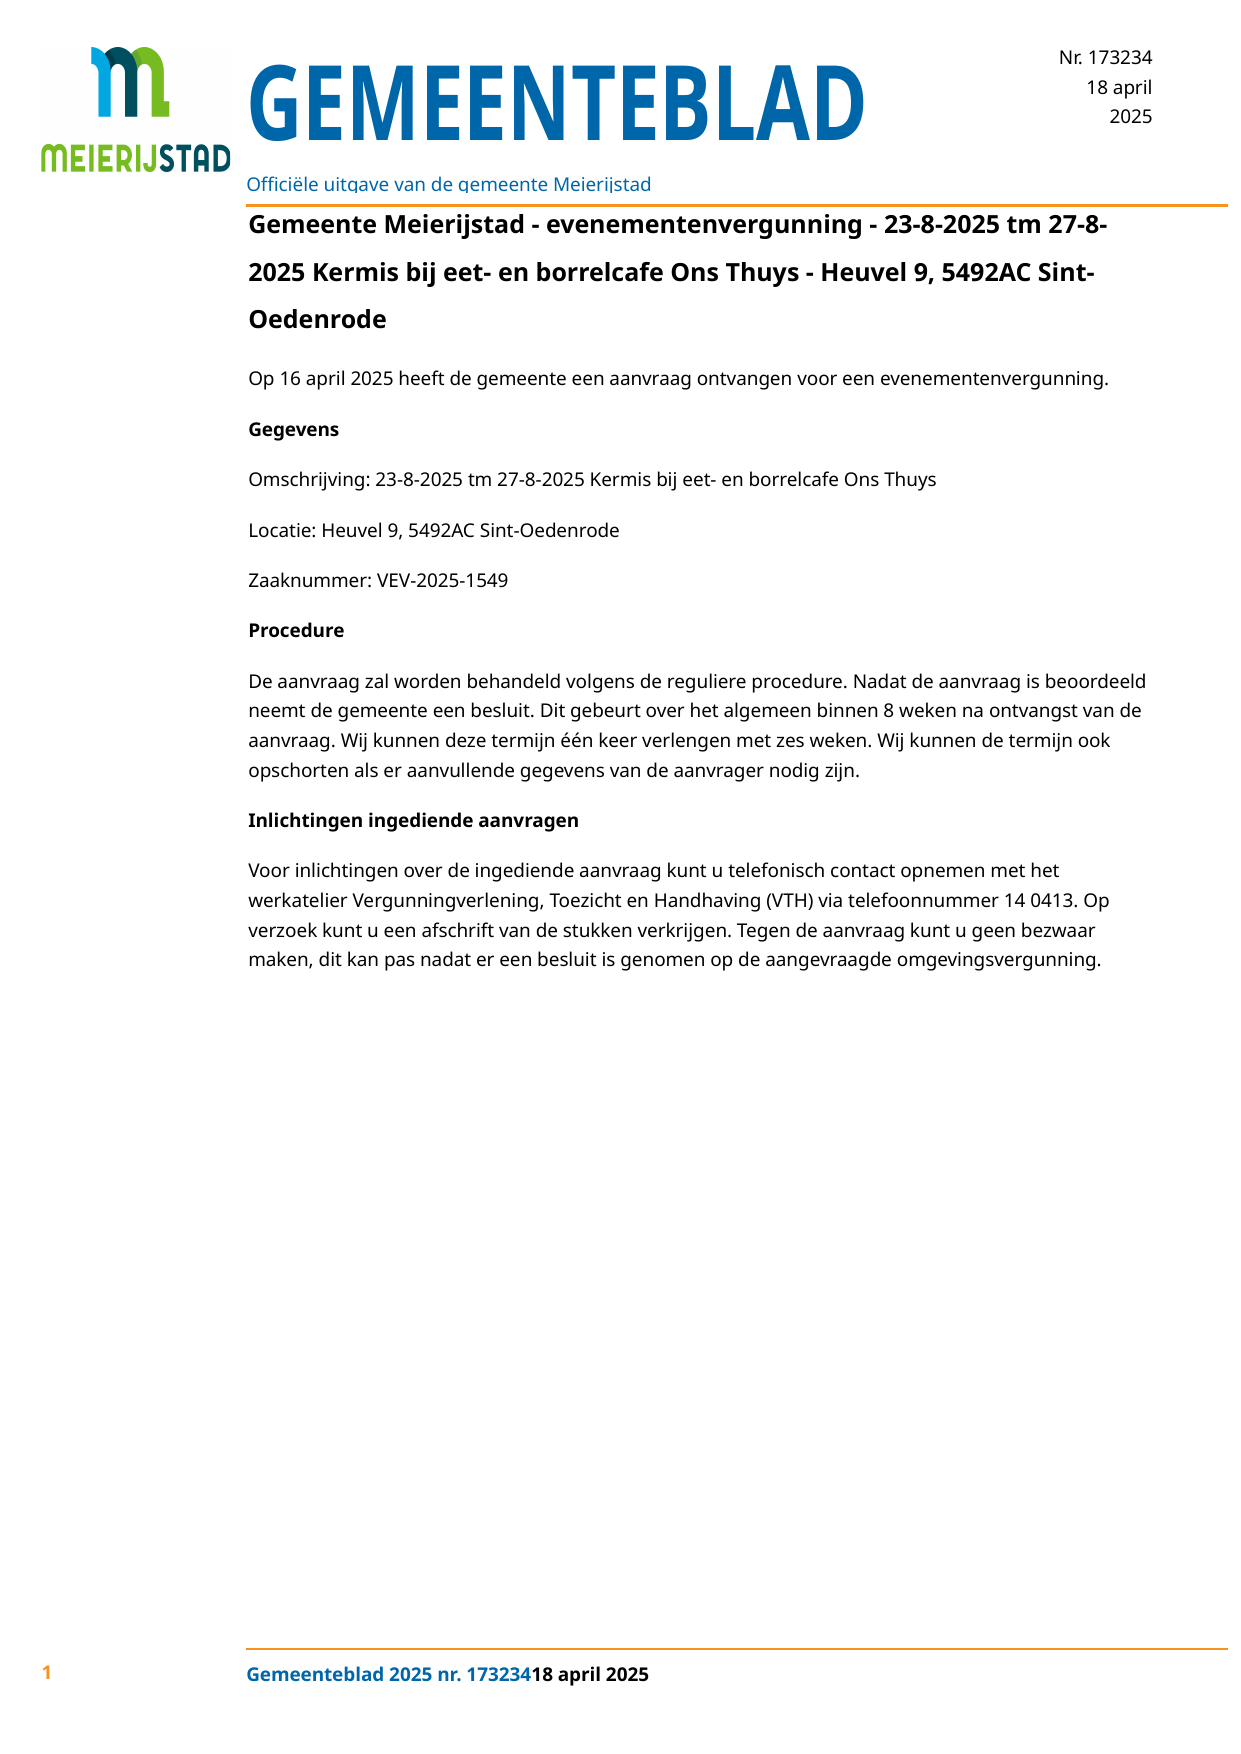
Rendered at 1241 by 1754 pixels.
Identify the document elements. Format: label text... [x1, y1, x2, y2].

text Procedure [248, 618, 1152, 643]
text Zaaknummer: VEV-2025-1549 [248, 567, 1152, 593]
text Omschrijving: 23-8-2025 tm 27-8-2025 Kermis bij eet- en borrelcafe Ons Thuys [248, 466, 1152, 492]
text Op 16 april 2025 heeft de gemeente een aanvraag ontvangen voor een evenementenvergunning. [248, 366, 1152, 391]
text Gegevens [248, 416, 1152, 442]
text Gemeente Meierijstad - evenementenvergunning - 23-8-2025 tm 27-8-2025 Kermis bij eet- en borrelcafe Ons Thuys - Heuvel 9, 5492AC Sint-Oedenrode [248, 207, 1152, 336]
text Locatie: Heuvel 9, 5492AC Sint-Oedenrode [248, 517, 1152, 542]
text Voor inlichtingen over de ingediende aanvraag kunt u telefonisch contact opnemen met het werkatelier Vergunningverlening, Toezicht en Handhaving (VTH) via telefoonnummer 14 0413. Op verzoek kunt u een afschrift van de stukken verkrijgen. Tegen de aanvraag kunt u geen bezwaar maken, dit kan pas nadat er een besluit is genomen op de aangevraagde omgevingsvergunning. [248, 858, 1152, 972]
text De aanvraag zal worden behandeld volgens de reguliere procedure. Nadat de aanvraag is beoordeeld neemt de gemeente een besluit. Dit gebeurt over het algemeen binnen 8 weken na ontvangst van de aanvraag. Wij kunnen deze termijn één keer verlengen met zes weken. Wij kunnen de termijn ook opschorten als er aanvullende gegevens van de aanvrager nodig zijn. [248, 668, 1152, 782]
picture [41, 47, 231, 172]
text Inlichtingen ingediende aanvragen [248, 807, 1152, 833]
